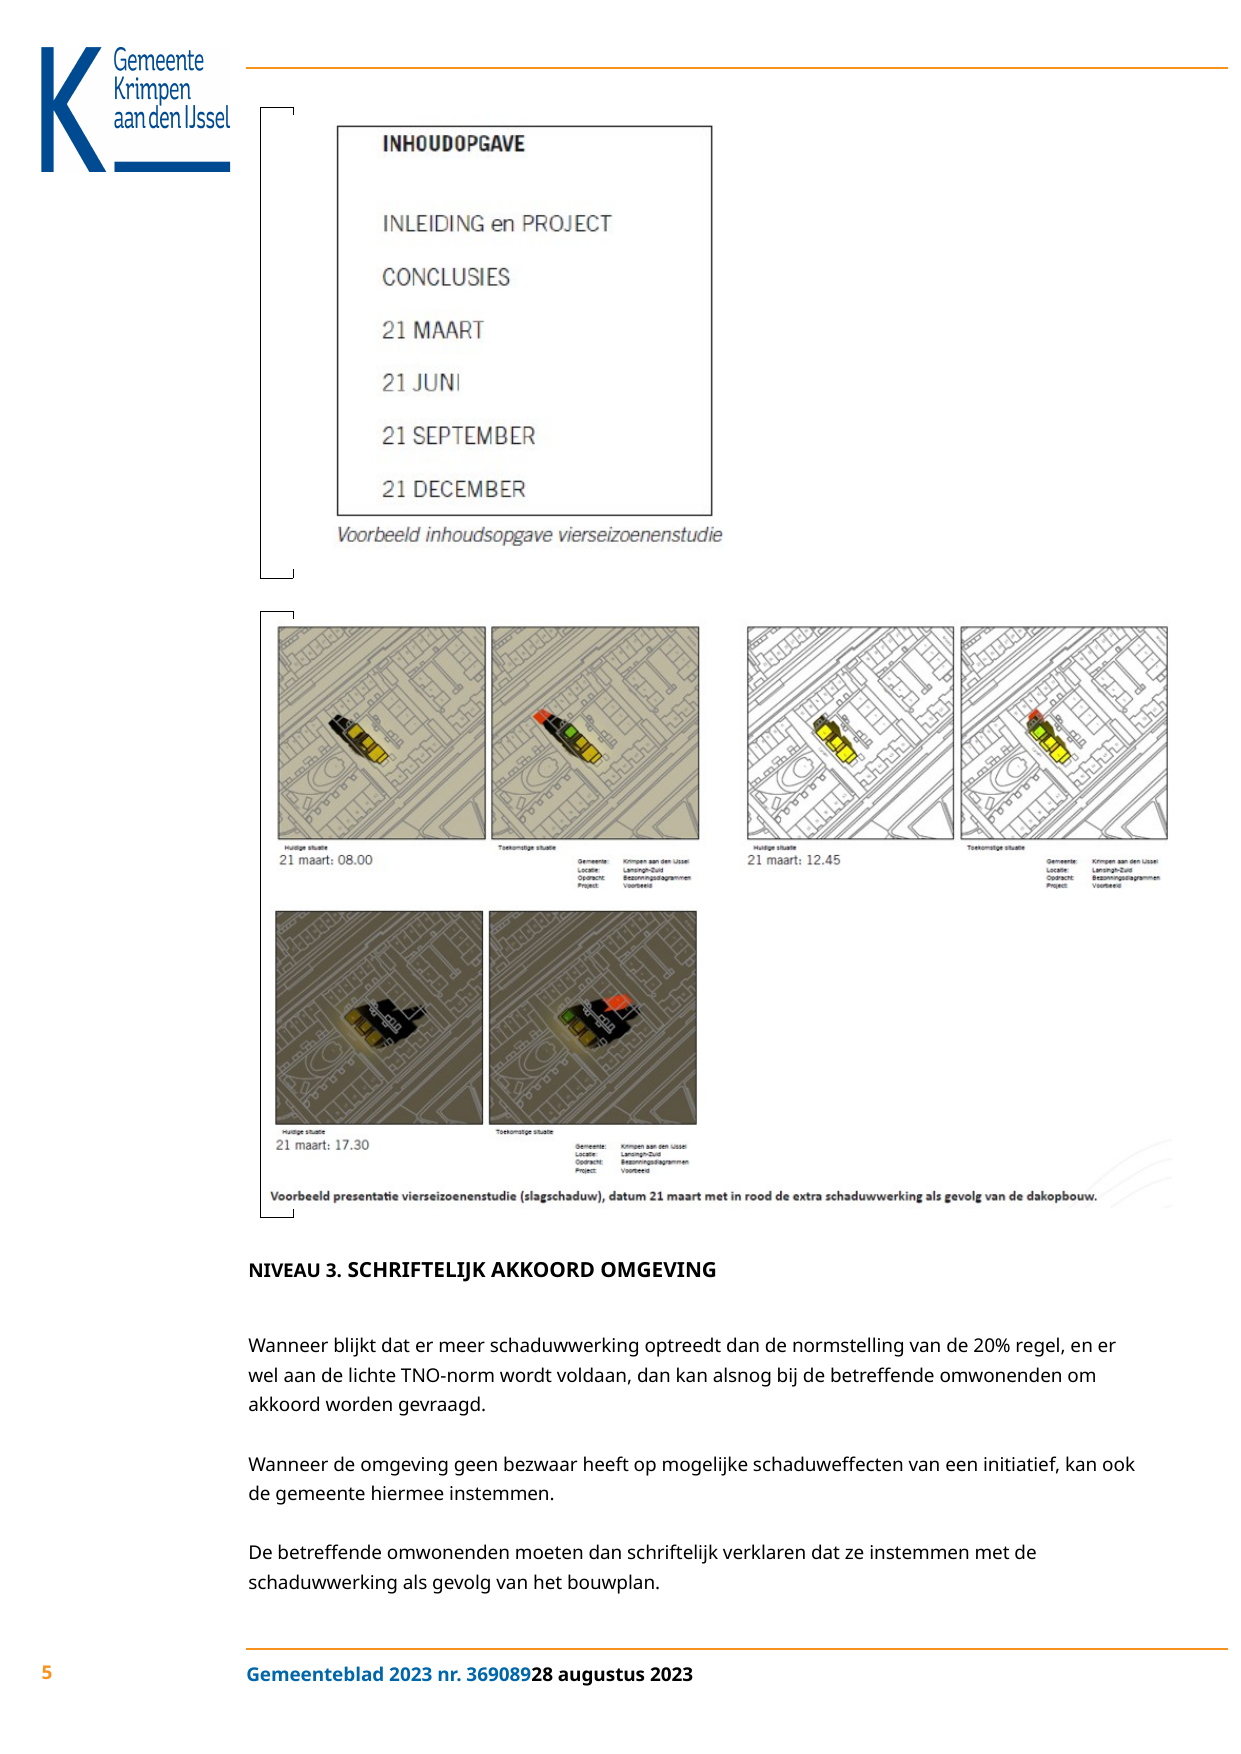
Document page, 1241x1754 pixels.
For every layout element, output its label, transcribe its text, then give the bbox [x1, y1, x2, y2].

text Wanneer blijkt dat er meer schaduwwerking optreedt dan de normstelling van de 20% regel, en er wel aan de lichte TNO-norm wordt voldaan, dan kan alsnog bij de betreffende omwonenden om akkoord worden gevraagd. [248, 1332, 1152, 1417]
picture [268, 619, 1173, 1209]
picture [268, 115, 741, 569]
text NIVEAU 3. SCHRIFTELIJK AKKOORD OMGEVING [248, 1255, 1152, 1283]
text Wanneer de omgeving geen bezwaar heeft op mogelijke schaduweffecten van een initiatief, kan ook de gemeente hiermee instemmen. [248, 1451, 1152, 1506]
text De betreffende omwonenden moeten dan schriftelijk verklaren dat ze instemmen met de schaduwwerking als gevolg van het bouwplan. [248, 1539, 1152, 1595]
picture [41, 47, 231, 172]
